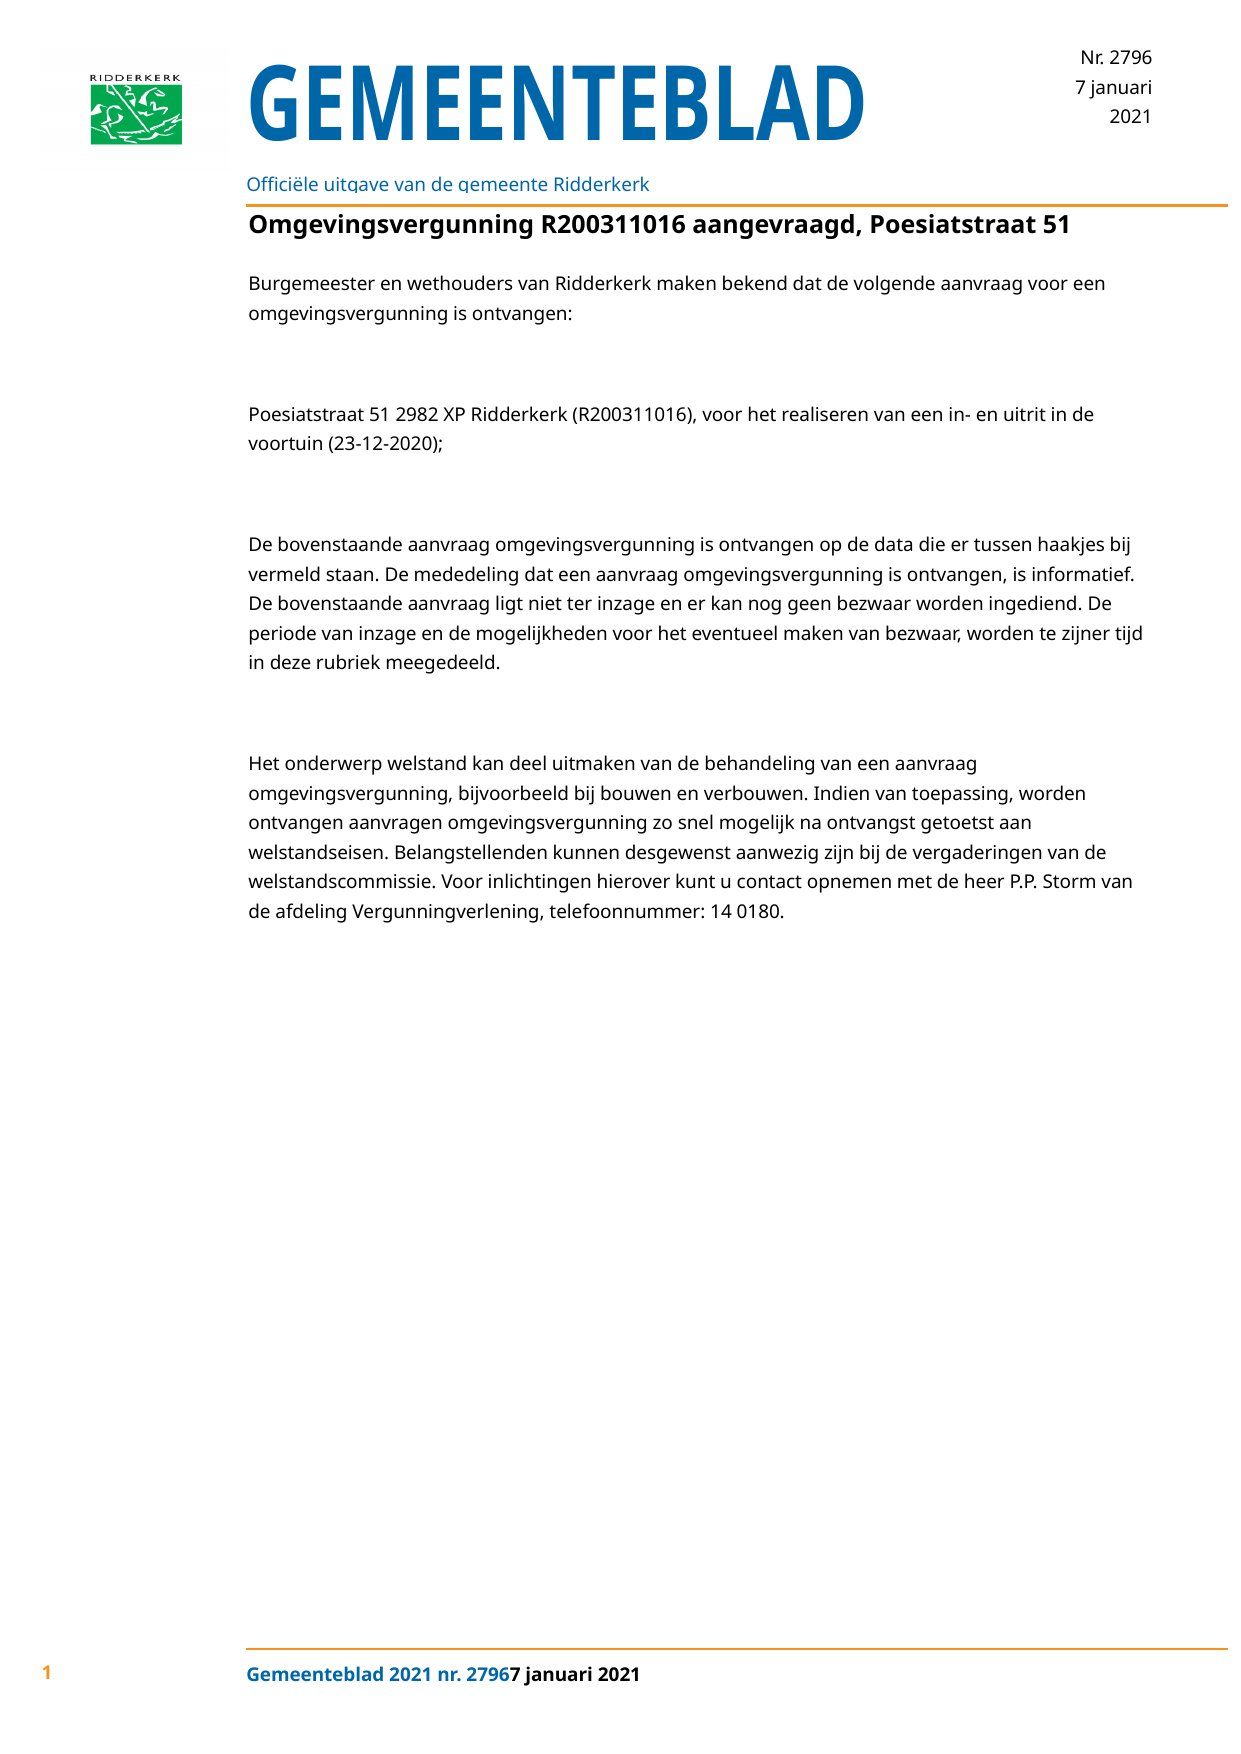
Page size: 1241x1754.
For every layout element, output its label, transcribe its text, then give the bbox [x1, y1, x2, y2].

text Burgemeester en wethouders van Ridderkerk maken bekend dat de volgende aanvraag voor een omgevingsvergunning is ontvangen: [248, 270, 1152, 326]
text Het onderwerp welstand kan deel uitmaken van de behandeling van een aanvraag omgevingsvergunning, bijvoorbeeld bij bouwen en verbouwen. Indien van toepassing, worden ontvangen aanvragen omgevingsvergunning zo snel mogelijk na ontvangst getoetst aan welstandseisen. Belangstellenden kunnen desgewenst aanwezig zijn bij de vergaderingen van de welstandscommissie. Voor inlichtingen hierover kunt u contact opnemen met de heer P.P. Storm van de afdeling Vergunningverlening, telefoonnummer: 14 0180. [248, 750, 1152, 924]
text Omgevingsvergunning R200311016 aangevraagd, Poesiatstraat 51 [248, 207, 1152, 241]
picture [41, 47, 231, 172]
text Poesiatstraat 51 2982 XP Ridderkerk (R200311016), voor het realiseren van een in- en uitrit in de voortuin (23-12-2020); [248, 401, 1152, 456]
text De bovenstaande aanvraag omgevingsvergunning is ontvangen op de data die er tussen haakjes bij vermeld staan. De mededeling dat een aanvraag omgevingsvergunning is ontvangen, is informatief. De bovenstaande aanvraag ligt niet ter inzage en er kan nog geen bezwaar worden ingediend. De periode van inzage en de mogelijkheden voor het eventueel maken van bezwaar, worden te zijner tijd in deze rubriek meegedeeld. [248, 531, 1152, 675]
